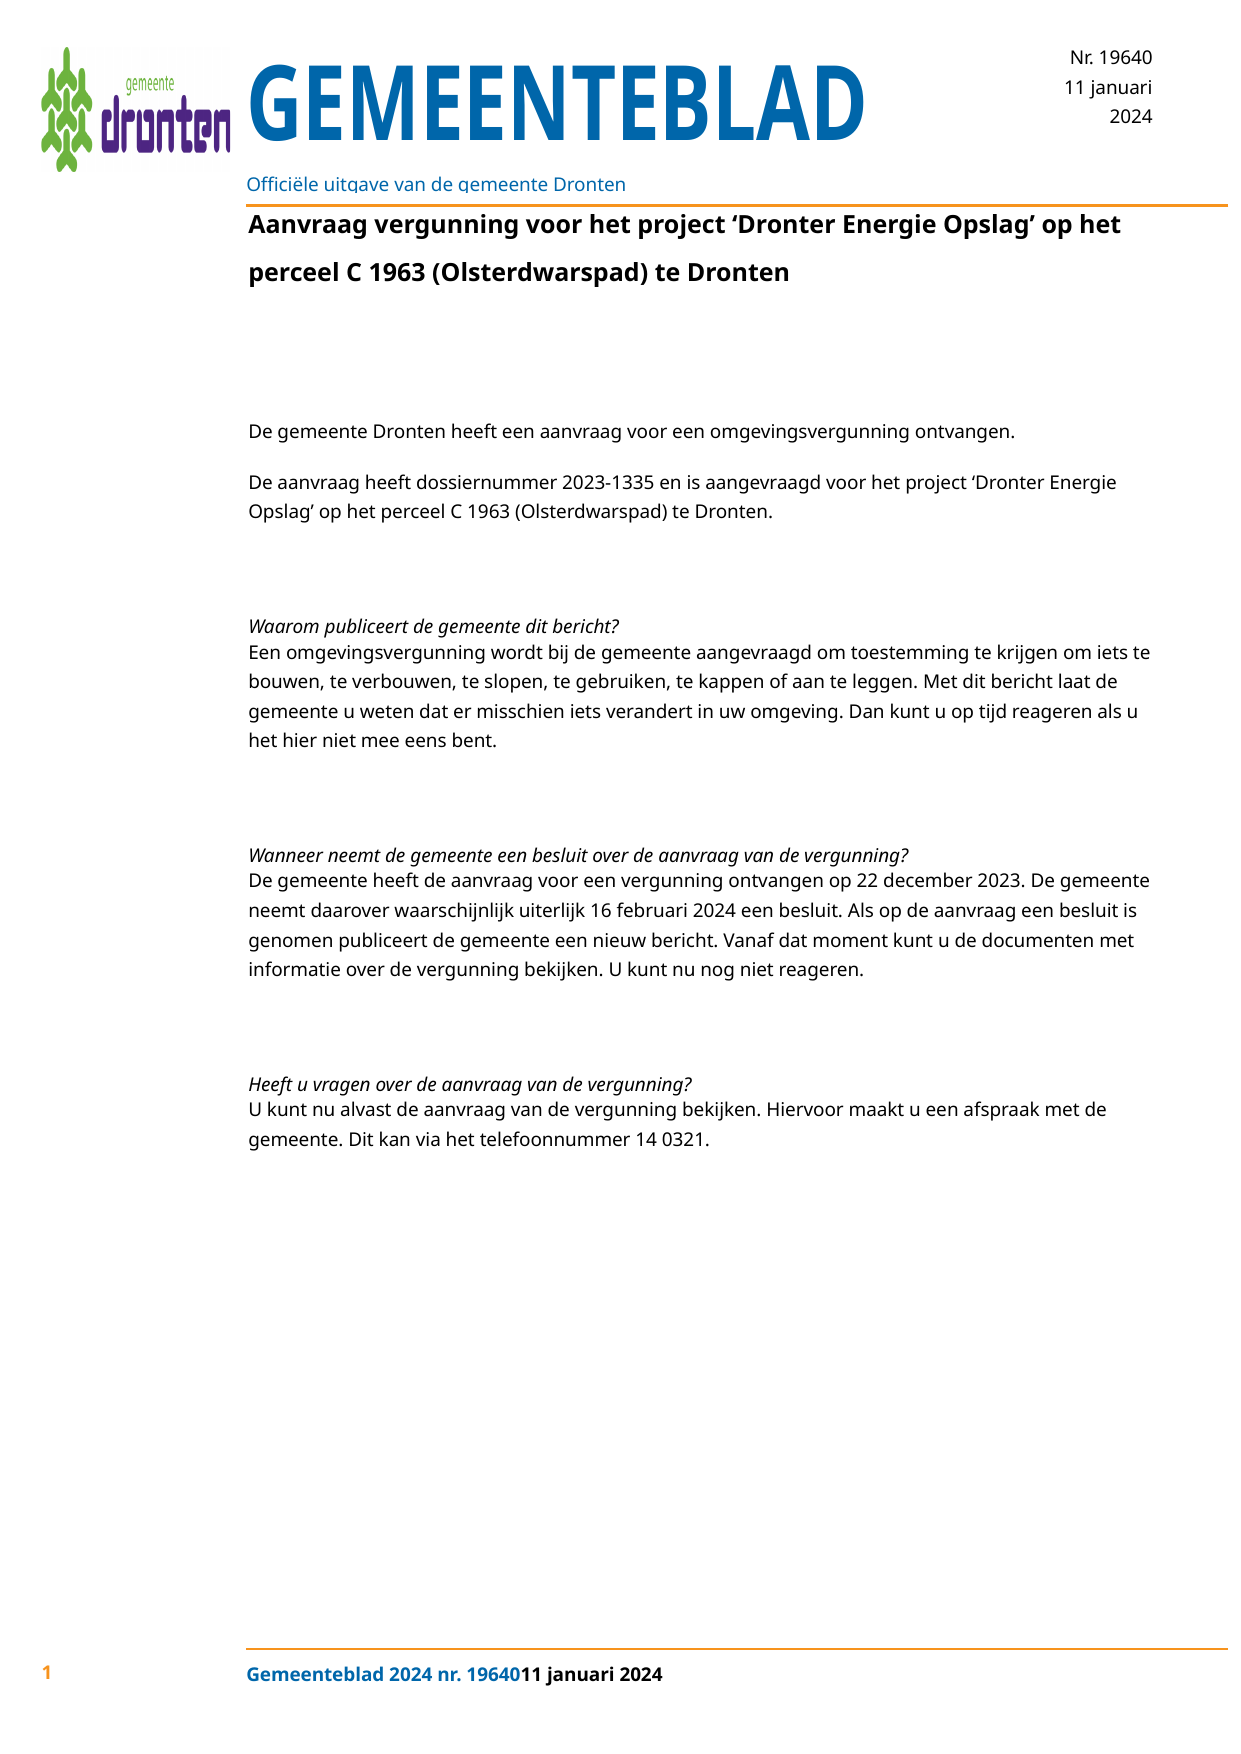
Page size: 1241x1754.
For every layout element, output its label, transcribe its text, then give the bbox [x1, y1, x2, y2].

text De gemeente Dronten heeft een aanvraag voor een omgevingsvergunning ontvangen. [248, 419, 1152, 444]
text U kunt nu alvast de aanvraag van de vergunning bekijken. Hiervoor maakt u een afspraak met de gemeente. Dit kan via het telefoonnummer 14 0321. [248, 1097, 1152, 1152]
text Heeft u vragen over de aanvraag van de vergunning? [248, 1071, 1152, 1097]
text Wanneer neemt de gemeente een besluit over de aanvraag van de vergunning? [248, 842, 1152, 868]
text De gemeente heeft de aanvraag voor een vergunning ontvangen op 22 december 2023. De gemeente neemt daarover waarschijnlijk uiterlijk 16 februari 2024 een besluit. Als op de aanvraag een besluit is genomen publiceert de gemeente een nieuw bericht. Vanaf dat moment kunt u de documenten met informatie over de vergunning bekijken. U kunt nu nog niet reageren. [248, 868, 1152, 982]
text De aanvraag heeft dossiernummer 2023-1335 en is aangevraagd voor het project ‘Dronter Energie Opslag’ op het perceel C 1963 (Olsterdwarspad) te Dronten. [248, 469, 1152, 524]
text Waarom publiceert de gemeente dit bericht? [248, 613, 1152, 639]
picture [41, 47, 231, 172]
text Een omgevingsvergunning wordt bij de gemeente aangevraagd om toestemming te krijgen om iets te bouwen, te verbouwen, te slopen, te gebruiken, te kappen of aan te leggen. Met dit bericht laat de gemeente u weten dat er misschien iets verandert in uw omgeving. Dan kunt u op tijd reageren als u het hier niet mee eens bent. [248, 639, 1152, 753]
text Aanvraag vergunning voor het project ‘Dronter Energie Opslag’ op het perceel C 1963 (Olsterdwarspad) te Dronten [248, 207, 1152, 288]
